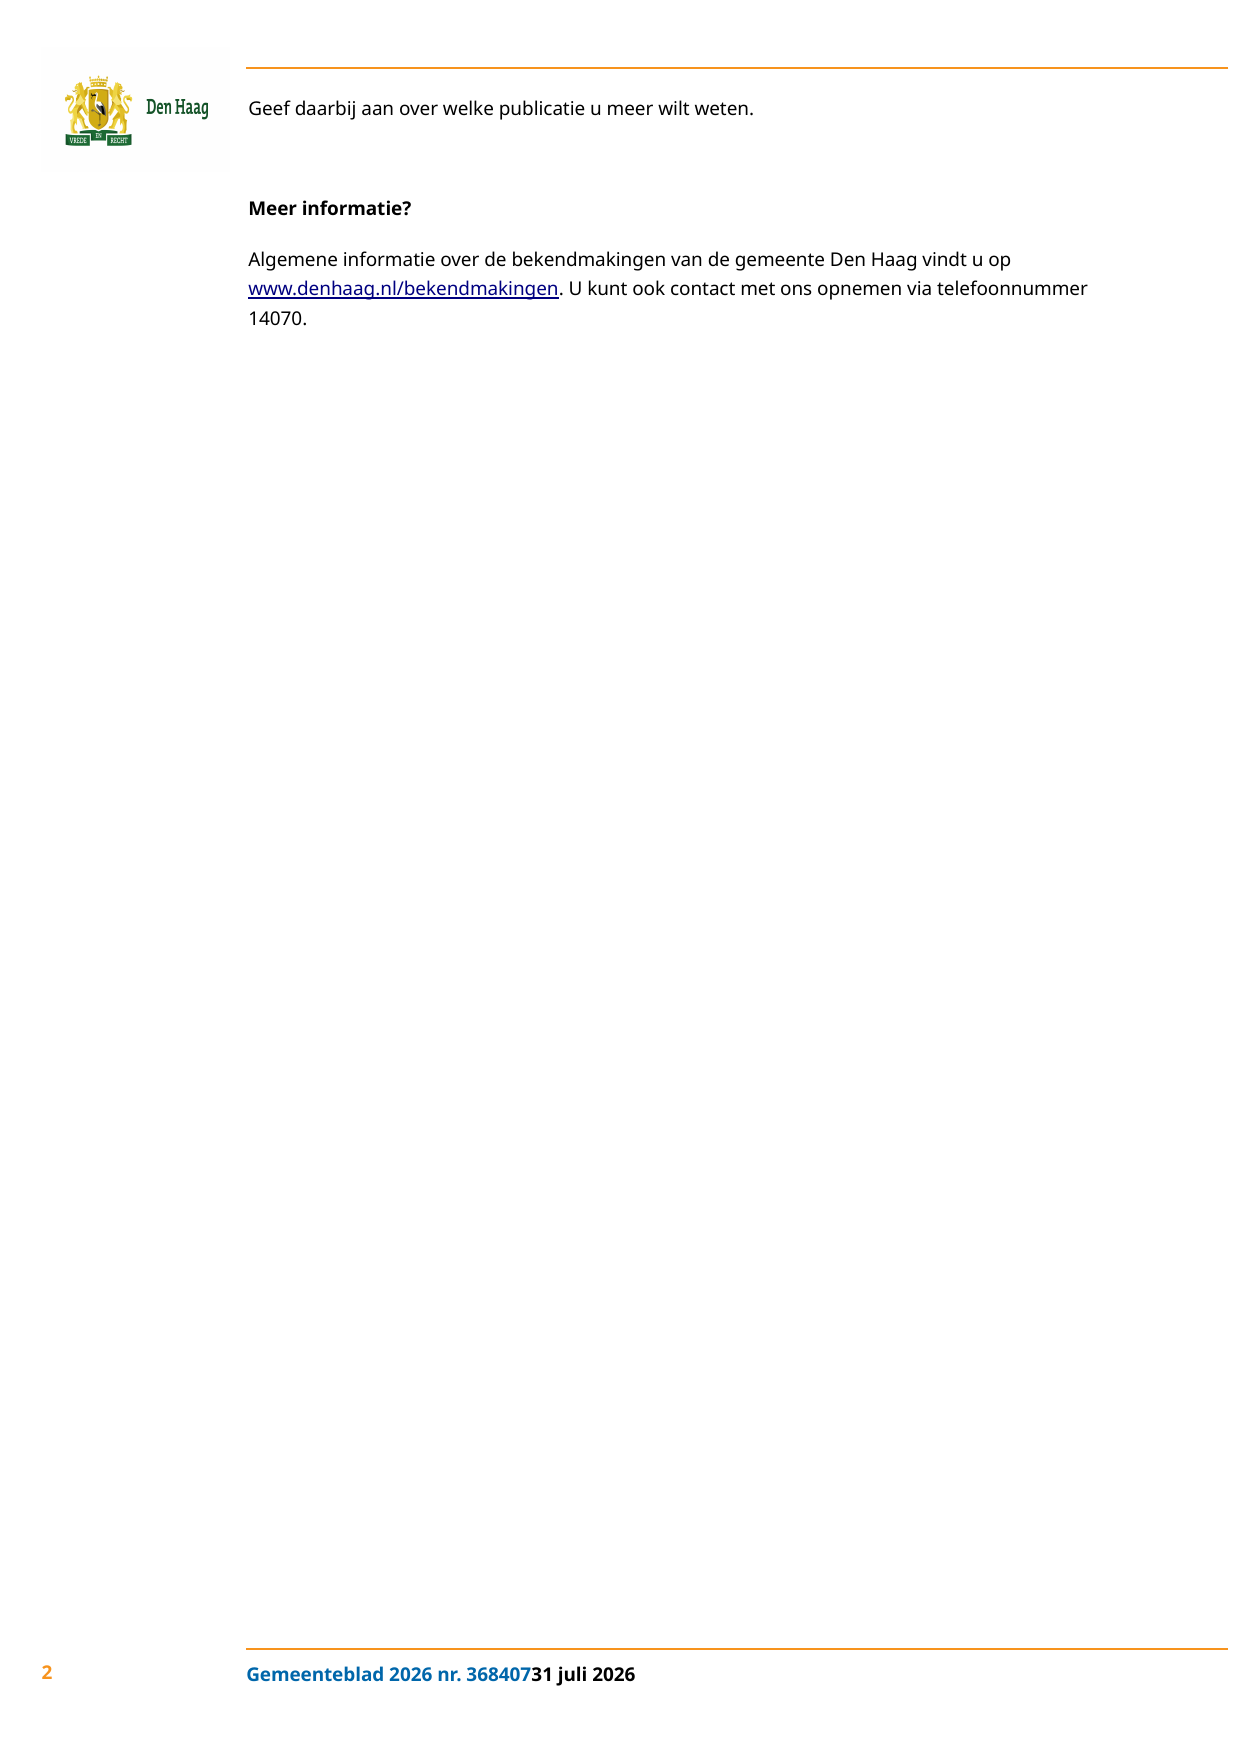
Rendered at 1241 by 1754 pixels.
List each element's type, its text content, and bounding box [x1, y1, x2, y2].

text Meer informatie? [248, 196, 1152, 221]
text Algemene informatie over de bekendmakingen van de gemeente Den Haag vindt u op www.denhaag.nl/bekendmakingen. U kunt ook contact met ons opnemen via telefoonnummer 14070. [248, 246, 1152, 331]
text Geef daarbij aan over welke publicatie u meer wilt weten. [248, 95, 1152, 121]
picture [41, 47, 231, 172]
